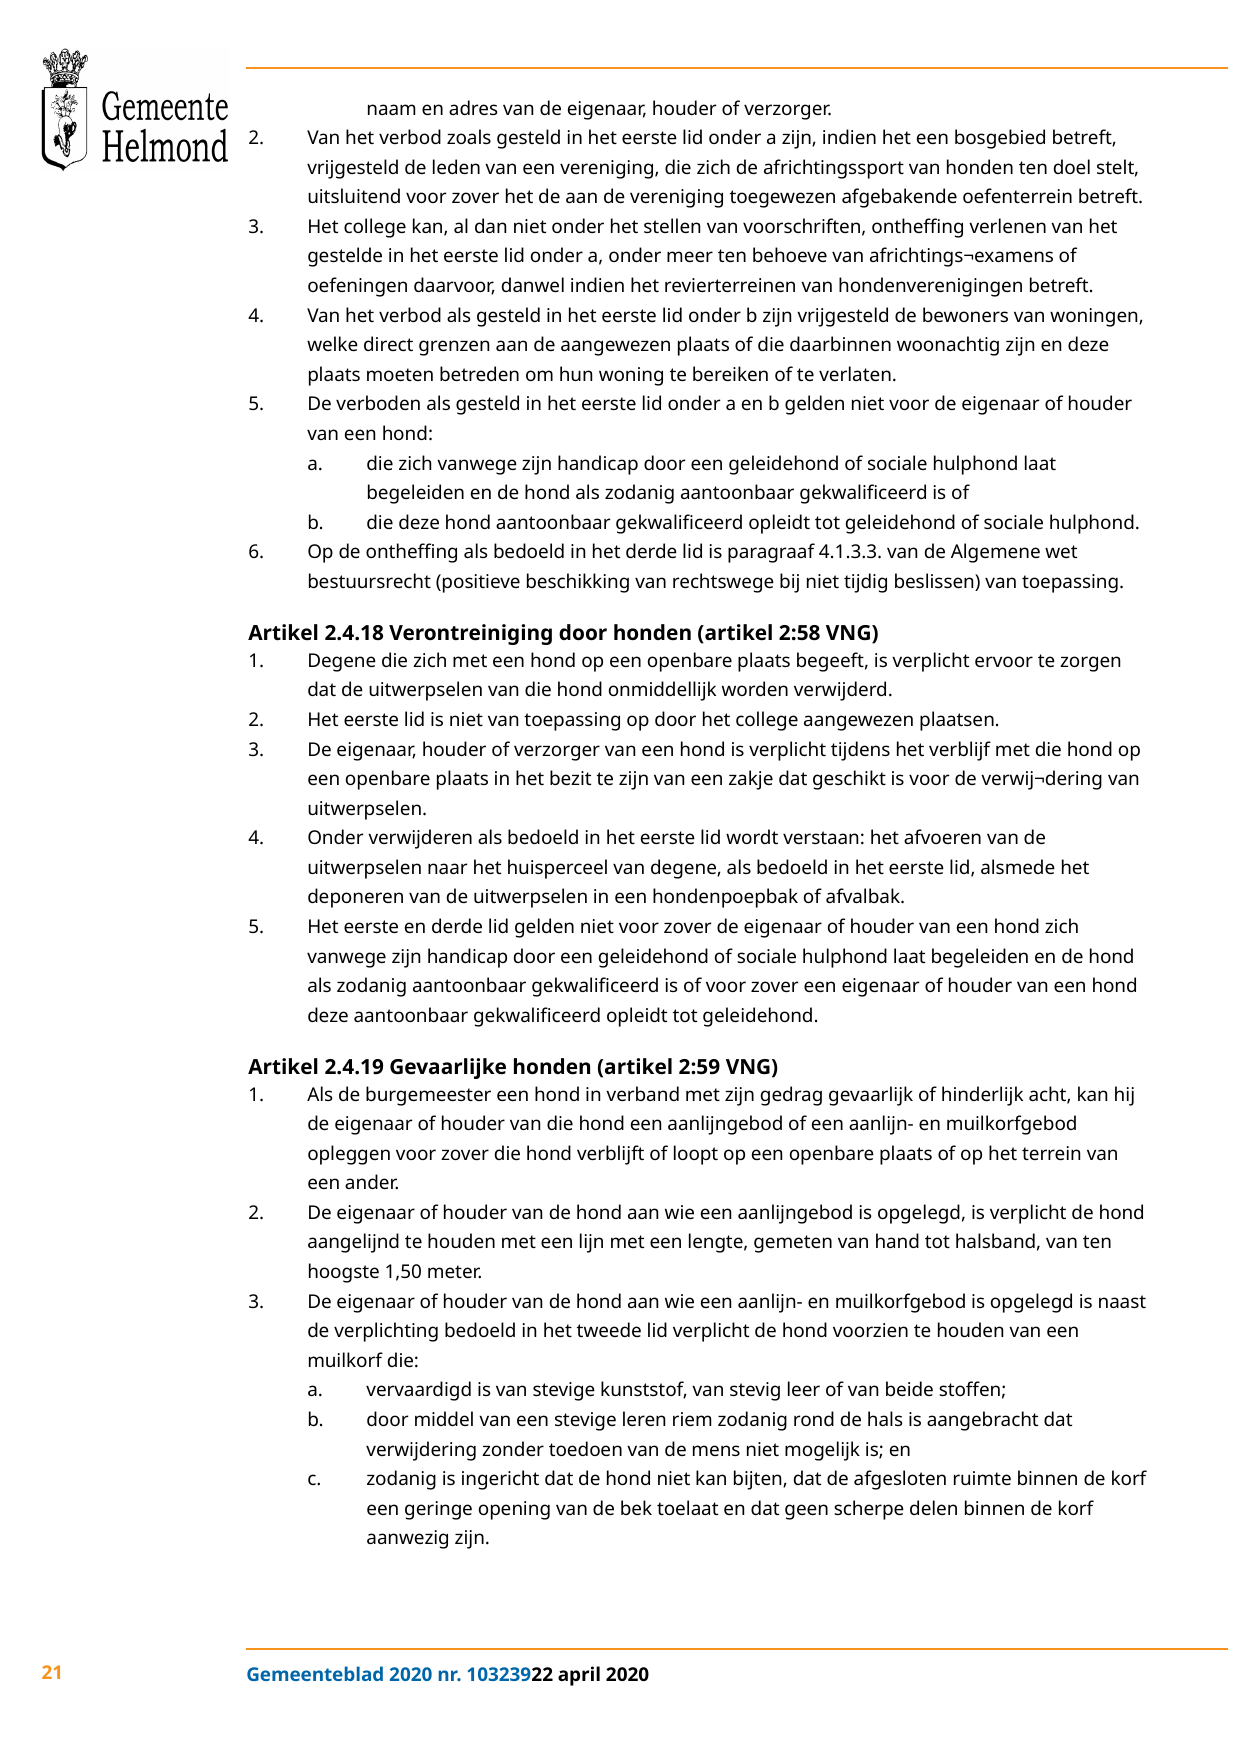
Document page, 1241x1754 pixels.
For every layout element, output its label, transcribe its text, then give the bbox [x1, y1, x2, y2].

list Van het verbod als gesteld in het eerste lid onder b zijn vrijgesteld de bewoners van woningen, welke direct grenzen aan de aangewezen plaats of die daarbinnen woonachtig zijn en deze plaats moeten betreden om hun woning te bereiken of te verlaten. [248, 302, 1152, 387]
list Op de ontheffing als bedoeld in het derde lid is paragraaf 4.1.3.3. van de Algemene wet bestuursrecht (positieve beschikking van rechtswege bij niet tijdig beslissen) van toepassing. [248, 538, 1152, 594]
list Het college kan, al dan niet onder het stellen van voorschriften, ontheffing verlenen van het gestelde in het eerste lid onder a, onder meer ten behoeve van africhtings¬examens of oefeningen daarvoor, danwel indien het revierterreinen van hondenverenigingen betreft. [248, 213, 1152, 298]
list vervaardigd is van stevige kunststof, van stevig leer of van beide stoffen; [307, 1377, 1152, 1402]
list die deze hond aantoonbaar gekwalificeerd opleidt tot geleidehond of sociale hulphond. [307, 509, 1152, 535]
list De eigenaar, houder of verzorger van een hond is verplicht tijdens het verblijf met die hond op een openbare plaats in het bezit te zijn van een zakje dat geschikt is voor de verwij¬dering van uitwerpselen. [248, 736, 1152, 821]
list Degene die zich met een hond op een openbare plaats begeeft, is verplicht ervoor te zorgen dat de uitwerpselen van die hond onmiddellijk worden verwijderd. [248, 647, 1152, 702]
picture [41, 47, 231, 172]
list Het eerste en derde lid gelden niet voor zover de eigenaar of houder van een hond zich vanwege zijn handicap door een geleidehond of sociale hulphond laat begeleiden en de hond als zodanig aantoonbaar gekwalificeerd is of voor zover een eigenaar of houder van een hond deze aantoonbaar gekwalificeerd opleidt tot geleidehond. [248, 913, 1152, 1028]
list Het eerste lid is niet van toepassing op door het college aangewezen plaatsen. [248, 706, 1152, 732]
list die zich vanwege zijn handicap door een geleidehond of sociale hulphond laat begeleiden en de hond als zodanig aantoonbaar gekwalificeerd is of [307, 450, 1152, 505]
list zodanig is ingericht dat de hond niet kan bijten, dat de afgesloten ruimte binnen de korf een geringe opening van de bek toelaat en dat geen scherpe delen binnen de korf aanwezig zijn. [307, 1465, 1152, 1550]
list Als de burgemeester een hond in verband met zijn gedrag gevaarlijk of hinderlijk acht, kan hij de eigenaar of houder van die hond een aanlijngebod of een aanlijn- en muilkorfgebod opleggen voor zover die hond verblijft of loopt op een openbare plaats of op het terrein van een ander. [248, 1081, 1152, 1195]
list Van het verbod zoals gesteld in het eerste lid onder a zijn, indien het een bosgebied betreft, vrijgesteld de leden van een vereniging, die zich de africhtingssport van honden ten doel stelt, uitsluitend voor zover het de aan de vereniging toegewezen afgebakende oefenterrein betreft. [248, 124, 1152, 209]
text Artikel 2.4.19 Gevaarlijke honden (artikel 2:59 VNG) [248, 1052, 1152, 1081]
list De verboden als gesteld in het eerste lid onder a en b gelden niet voor de eigenaar of houder van een hond: [248, 391, 1152, 446]
list Onder verwijderen als bedoeld in het eerste lid wordt verstaan: het afvoeren van de uitwerpselen naar het huisperceel van degene, als bedoeld in het eerste lid, alsmede het deponeren van de uitwerpselen in een hondenpoepbak of afvalbak. [248, 824, 1152, 909]
list naam en adres van de eigenaar, houder of verzorger. [307, 95, 1152, 121]
text Artikel 2.4.18 Verontreiniging door honden (artikel 2:58 VNG) [248, 618, 1152, 647]
list De eigenaar of houder van de hond aan wie een aanlijn- en muilkorfgebod is opgelegd is naast de verplichting bedoeld in het tweede lid verplicht de hond voorzien te houden van een muilkorf die: [248, 1288, 1152, 1373]
list door middel van een stevige leren riem zodanig rond de hals is aangebracht dat verwijdering zonder toedoen van de mens niet mogelijk is; en [307, 1406, 1152, 1462]
list De eigenaar of houder van de hond aan wie een aanlijngebod is opgelegd, is verplicht de hond aangelijnd te houden met een lijn met een lengte, gemeten van hand tot halsband, van ten hoogste 1,50 meter. [248, 1199, 1152, 1284]
